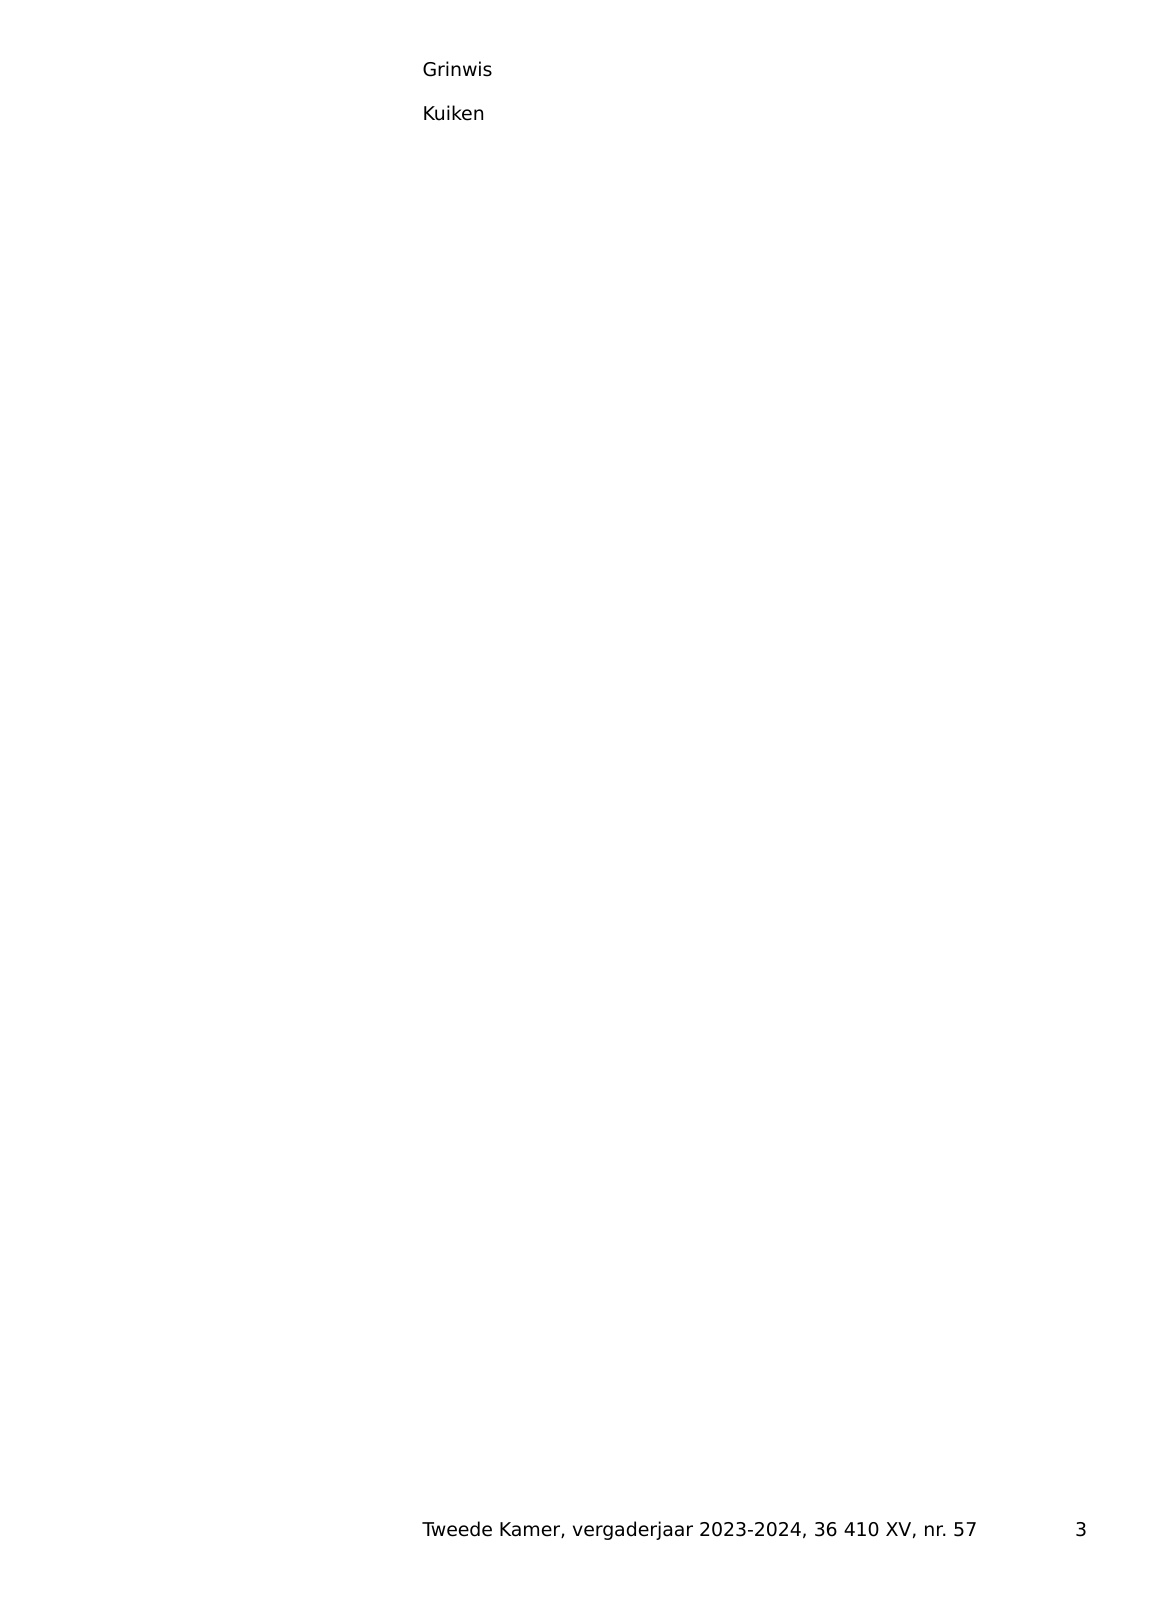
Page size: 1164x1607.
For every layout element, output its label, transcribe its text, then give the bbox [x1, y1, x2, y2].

text Grinwis Kuiken [422, 59, 1087, 125]
